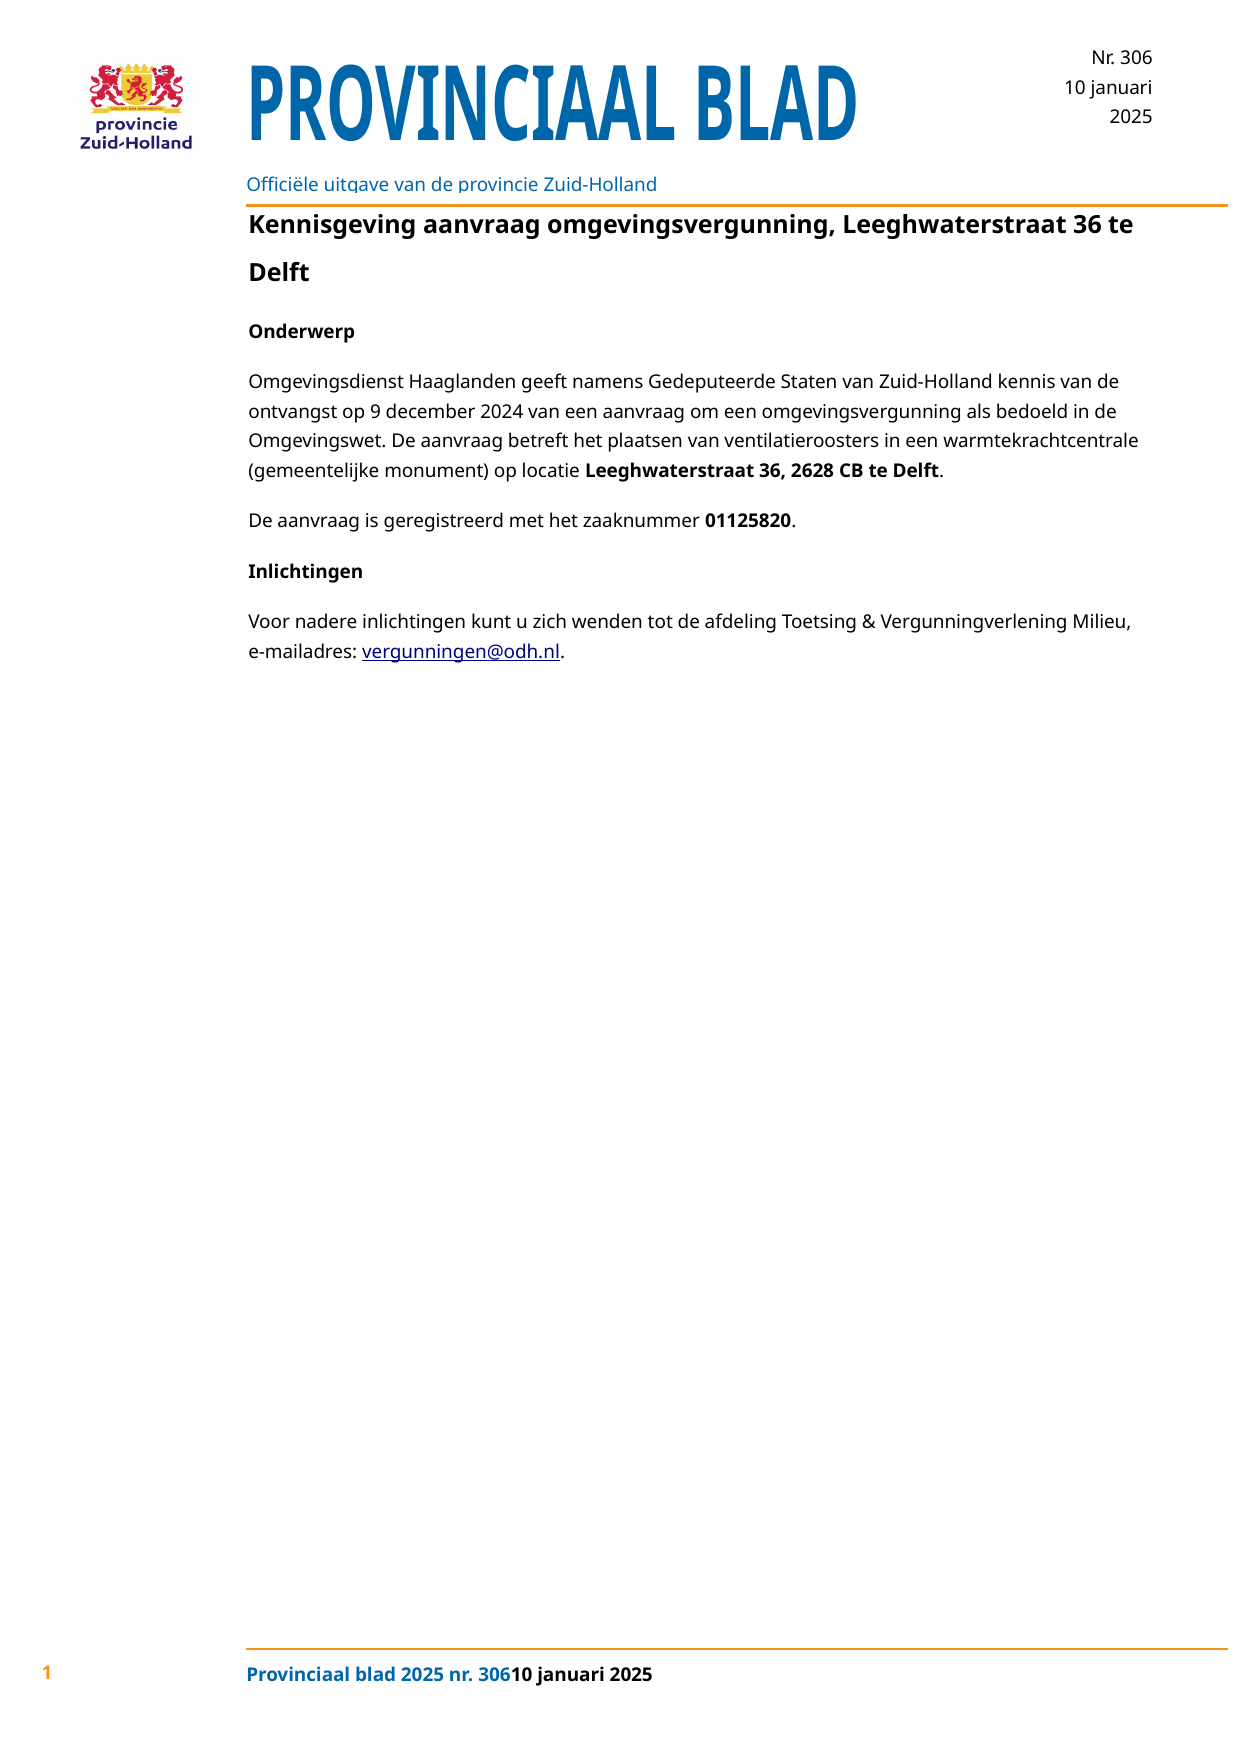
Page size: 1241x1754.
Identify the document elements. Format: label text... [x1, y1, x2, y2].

text De aanvraag is geregistreerd met het zaaknummer 01125820. [248, 507, 1152, 533]
text Onderwerp [248, 318, 1152, 344]
text Voor nadere inlichtingen kunt u zich wenden tot de afdeling Toetsing & Vergunningverlening Milieu, e-mailadres: vergunningen@odh.nl. [248, 608, 1152, 664]
text Kennisgeving aanvraag omgevingsvergunning, Leeghwaterstraat 36 te Delft [248, 207, 1152, 288]
text Inlichtingen [248, 558, 1152, 584]
text Omgevingsdienst Haaglanden geeft namens Gedeputeerde Staten van Zuid-Holland kennis van de ontvangst op 9 december 2024 van een aanvraag om een omgevingsvergunning als bedoeld in de Omgevingswet. De aanvraag betreft het plaatsen van ventilatieroosters in een warmtekrachtcentrale (gemeentelijke monument) op locatie Leeghwaterstraat 36, 2628 CB te Delft. [248, 368, 1152, 483]
picture [41, 47, 231, 172]
